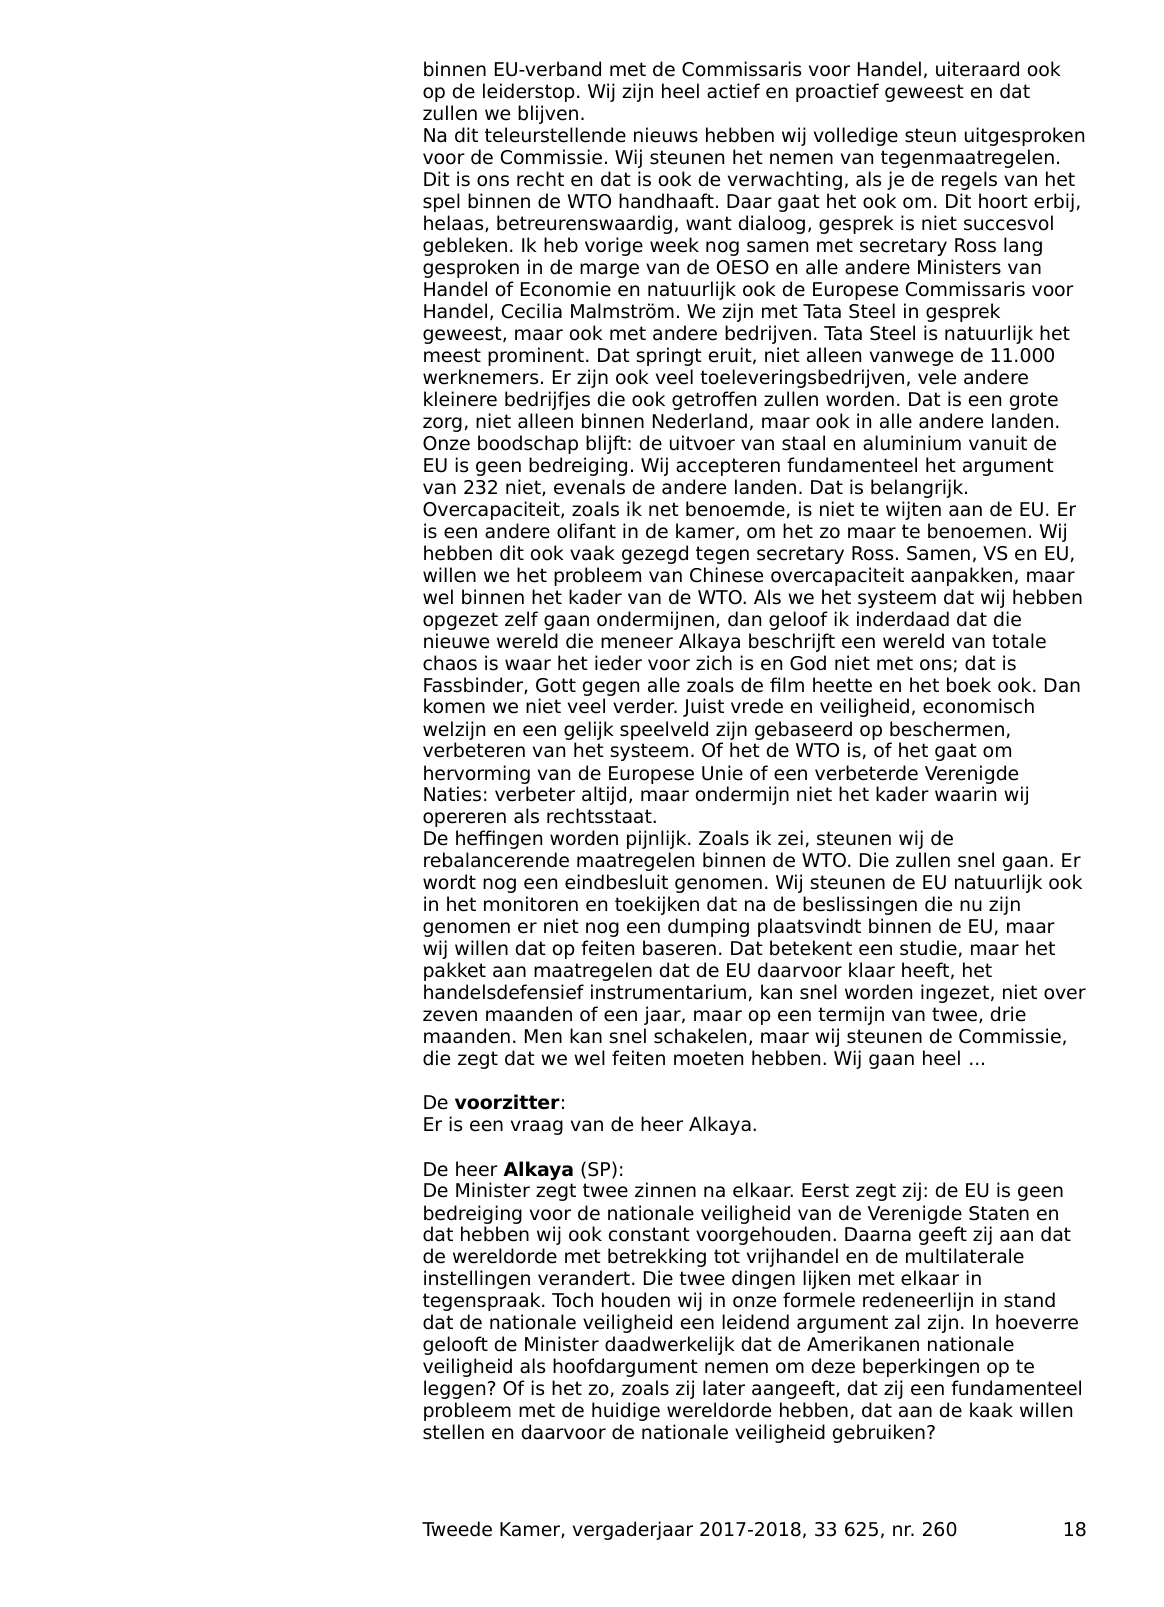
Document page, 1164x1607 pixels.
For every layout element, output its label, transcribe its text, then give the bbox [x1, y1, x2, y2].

text Na dit teleurstellende nieuws hebben wij volledige steun uitgesproken voor de Commissie. Wij steunen het nemen van tegenmaatregelen. Dit is ons recht en dat is ook de verwachting, als je de regels van het spel binnen de WTO handhaaft. Daar gaat het ook om. Dit hoort erbij, helaas, betreurenswaardig, want dialoog, gesprek is niet succesvol gebleken. Ik heb vorige week nog samen met secretary Ross lang gesproken in de marge van de OESO en alle andere Ministers van Handel of Economie en natuurlijk ook de Europese Commissaris voor Handel, Cecilia Malmström. We zijn met Tata Steel in gesprek geweest, maar ook met andere bedrijven. Tata Steel is natuurlijk het meest prominent. Dat springt eruit, niet alleen vanwege de 11.000 werknemers. Er zijn ook veel toeleveringsbedrijven, vele andere kleinere bedrijfjes die ook getroffen zullen worden. Dat is een grote zorg, niet alleen binnen Nederland, maar ook in alle andere landen. Onze boodschap blijft: de uitvoer van staal en aluminium vanuit de EU is geen bedreiging. Wij accepteren fundamenteel het argument van 232 niet, evenals de andere landen. Dat is belangrijk. [422, 125, 1087, 499]
text binnen EU-verband met de Commissaris voor Handel, uiteraard ook op de leiderstop. Wij zijn heel actief en proactief geweest en dat zullen we blijven. [422, 59, 1087, 125]
text De heer Alkaya (SP): [422, 1158, 1087, 1180]
text De heffingen worden pijnlijk. Zoals ik zei, steunen wij de rebalancerende maatregelen binnen de WTO. Die zullen snel gaan. Er wordt nog een eindbesluit genomen. Wij steunen de EU natuurlijk ook in het monitoren en toekijken dat na de beslissingen die nu zijn genomen er niet nog een dumping plaatsvindt binnen de EU, maar wij willen dat op feiten baseren. Dat betekent een studie, maar het pakket aan maatregelen dat de EU daarvoor klaar heeft, het handelsdefensief instrumentarium, kan snel worden ingezet, niet over zeven maanden of een jaar, maar op een termijn van twee, drie maanden. Men kan snel schakelen, maar wij steunen de Commissie, die zegt dat we wel feiten moeten hebben. Wij gaan heel ... [422, 828, 1087, 1070]
text De Minister zegt twee zinnen na elkaar. Eerst zegt zij: de EU is geen bedreiging voor de nationale veiligheid van de Verenigde Staten en dat hebben wij ook constant voorgehouden. Daarna geeft zij aan dat de wereldorde met betrekking tot vrijhandel en de multilaterale instellingen verandert. Die twee dingen lijken met elkaar in tegenspraak. Toch houden wij in onze formele redeneerlijn in stand dat de nationale veiligheid een leidend argument zal zijn. In hoeverre gelooft de Minister daadwerkelijk dat de Amerikanen nationale veiligheid als hoofdargument nemen om deze beperkingen op te leggen? Of is het zo, zoals zij later aangeeft, dat zij een fundamenteel probleem met de huidige wereldorde hebben, dat aan de kaak willen stellen en daarvoor de nationale veiligheid gebruiken? [422, 1180, 1087, 1444]
text Er is een vraag van de heer Alkaya. [422, 1114, 1087, 1136]
text Overcapaciteit, zoals ik net benoemde, is niet te wijten aan de EU. Er is een andere olifant in de kamer, om het zo maar te benoemen. Wij hebben dit ook vaak gezegd tegen secretary Ross. Samen, VS en EU, willen we het probleem van Chinese overcapaciteit aanpakken, maar wel binnen het kader van de WTO. Als we het systeem dat wij hebben opgezet zelf gaan ondermijnen, dan geloof ik inderdaad dat die nieuwe wereld die meneer Alkaya beschrijft een wereld van totale chaos is waar het ieder voor zich is en God niet met ons; dat is Fassbinder, Gott gegen alle zoals de film heette en het boek ook. Dan komen we niet veel verder. Juist vrede en veiligheid, economisch welzijn en een gelijk speelveld zijn gebaseerd op beschermen, verbeteren van het systeem. Of het de WTO is, of het gaat om hervorming van de Europese Unie of een verbeterde Verenigde Naties: verbeter altijd, maar ondermijn niet het kader waarin wij opereren als rechtsstaat. [422, 499, 1087, 828]
text De voorzitter: [422, 1092, 1087, 1114]
